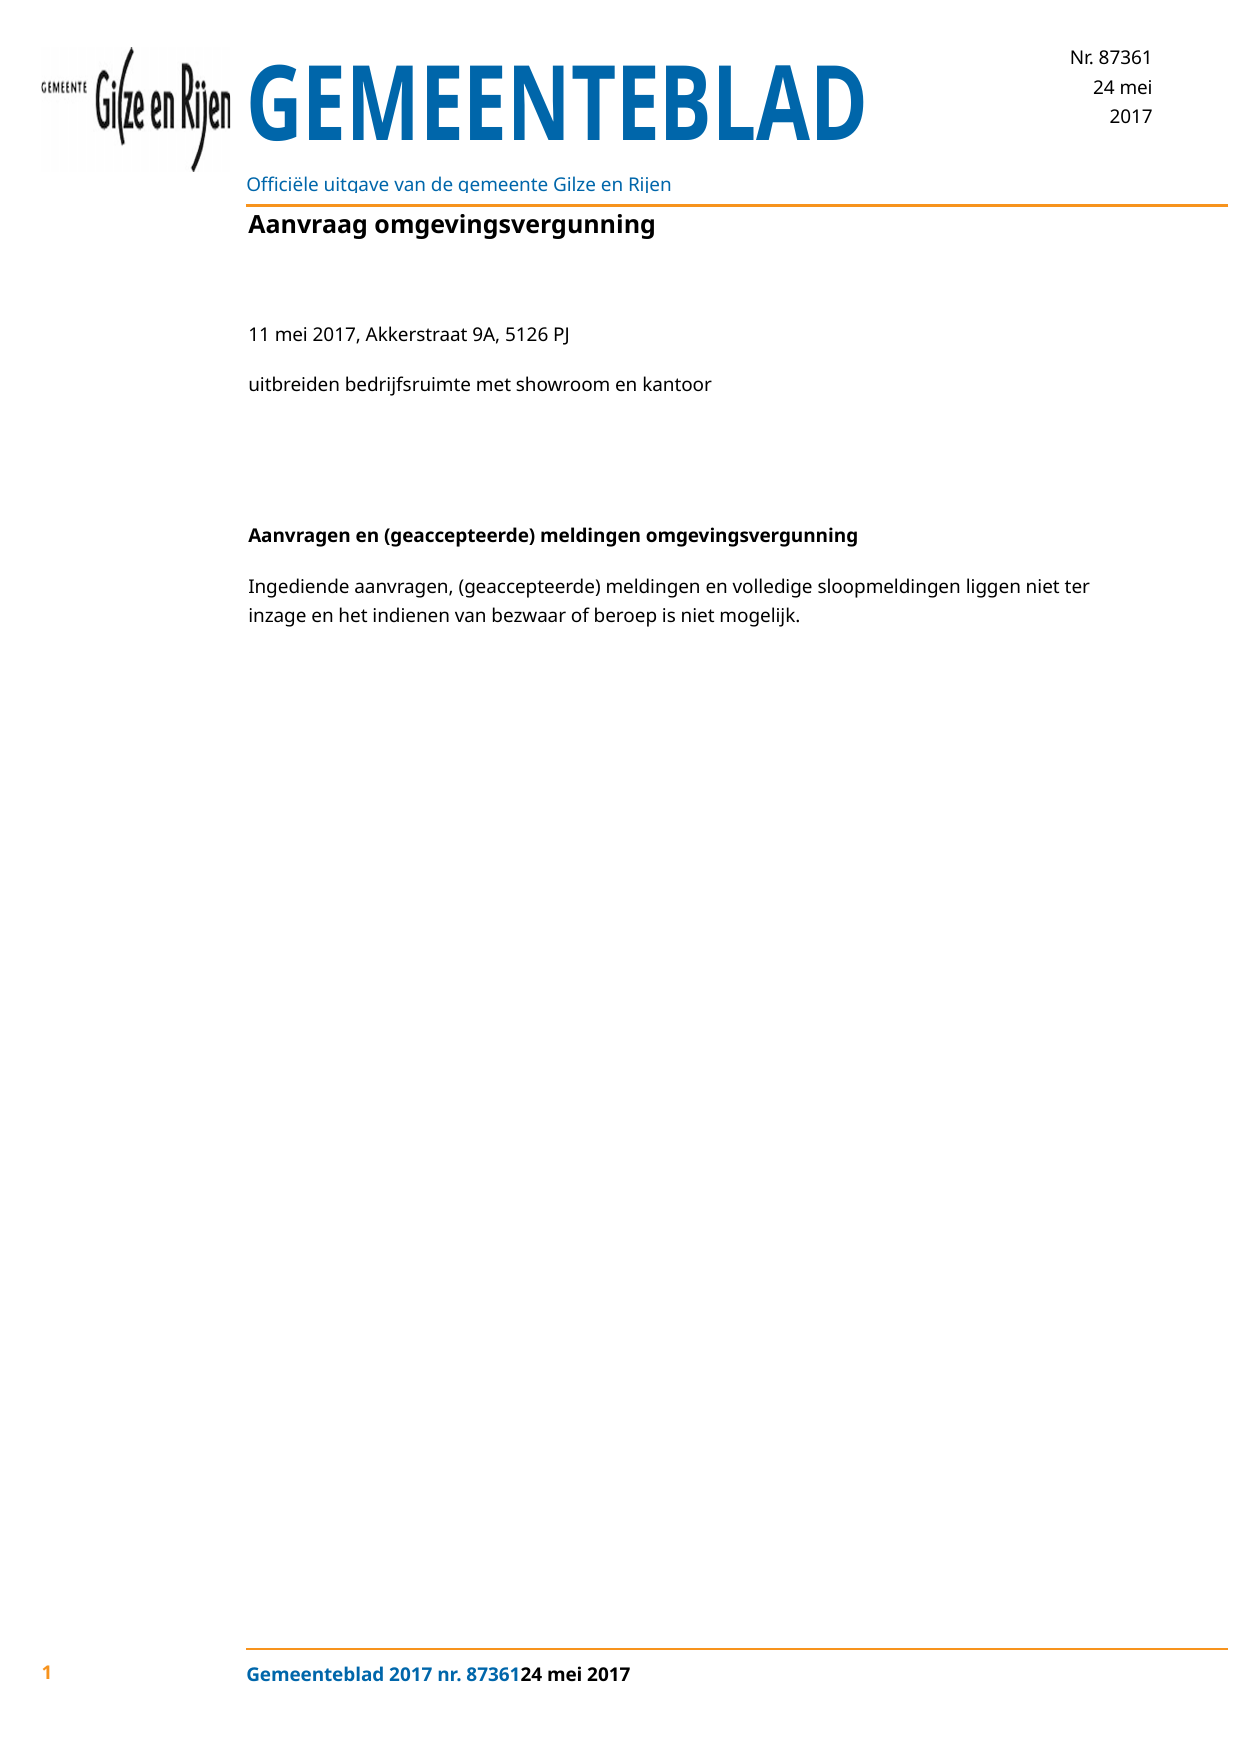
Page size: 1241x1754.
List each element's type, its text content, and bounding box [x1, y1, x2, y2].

text Ingediende aanvragen, (geaccepteerde) meldingen en volledige sloopmeldingen liggen niet ter inzage en het indienen van bezwaar of beroep is niet mogelijk. [248, 573, 1152, 628]
text Aanvragen en (geaccepteerde) meldingen omgevingsvergunning [248, 522, 1152, 548]
picture [41, 47, 231, 172]
text uitbreiden bedrijfsruimte met showroom en kantoor [248, 371, 1152, 397]
text 11 mei 2017, Akkerstraat 9A, 5126 PJ [248, 321, 1152, 346]
text Aanvraag omgevingsvergunning [248, 207, 1152, 241]
